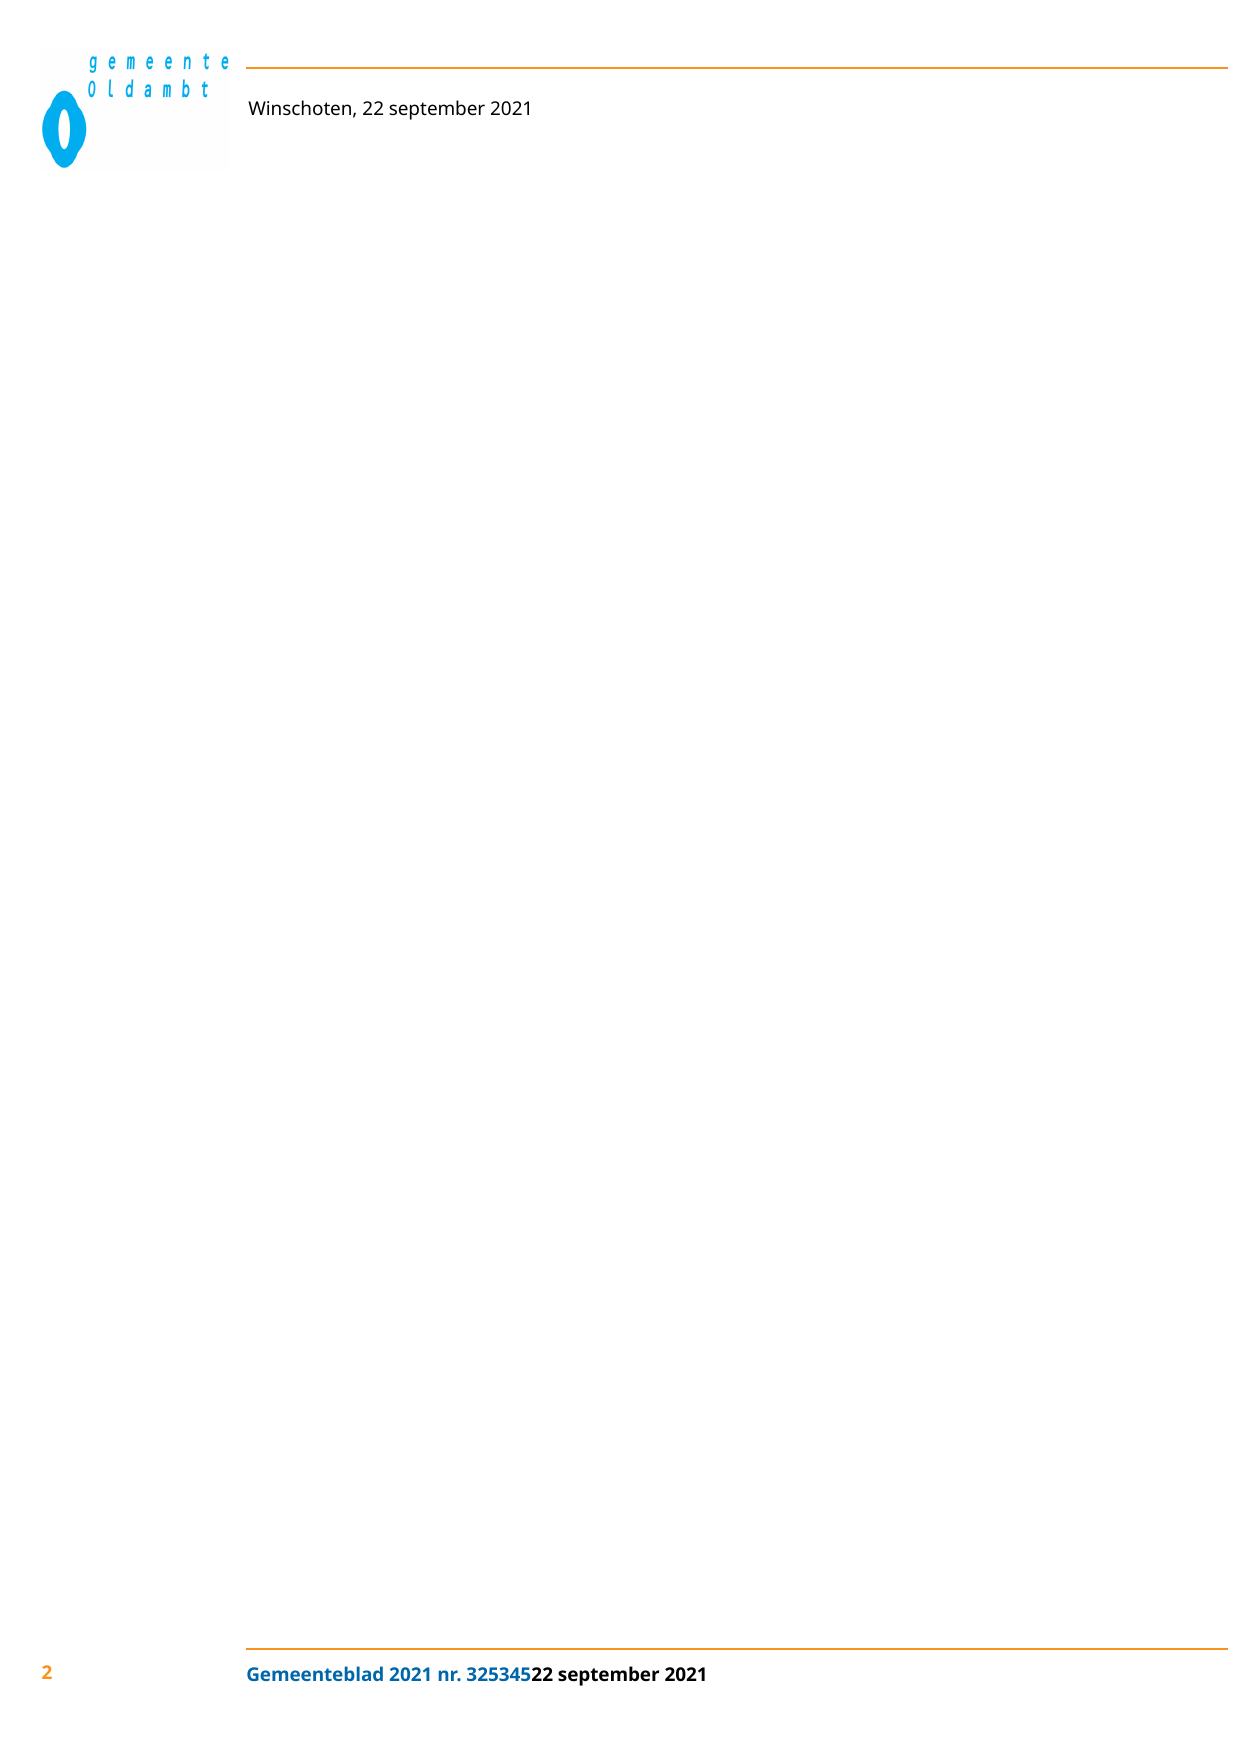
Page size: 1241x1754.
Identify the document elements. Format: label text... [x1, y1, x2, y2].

picture [41, 47, 231, 172]
text Winschoten, 22 september 2021 [248, 95, 1152, 121]
